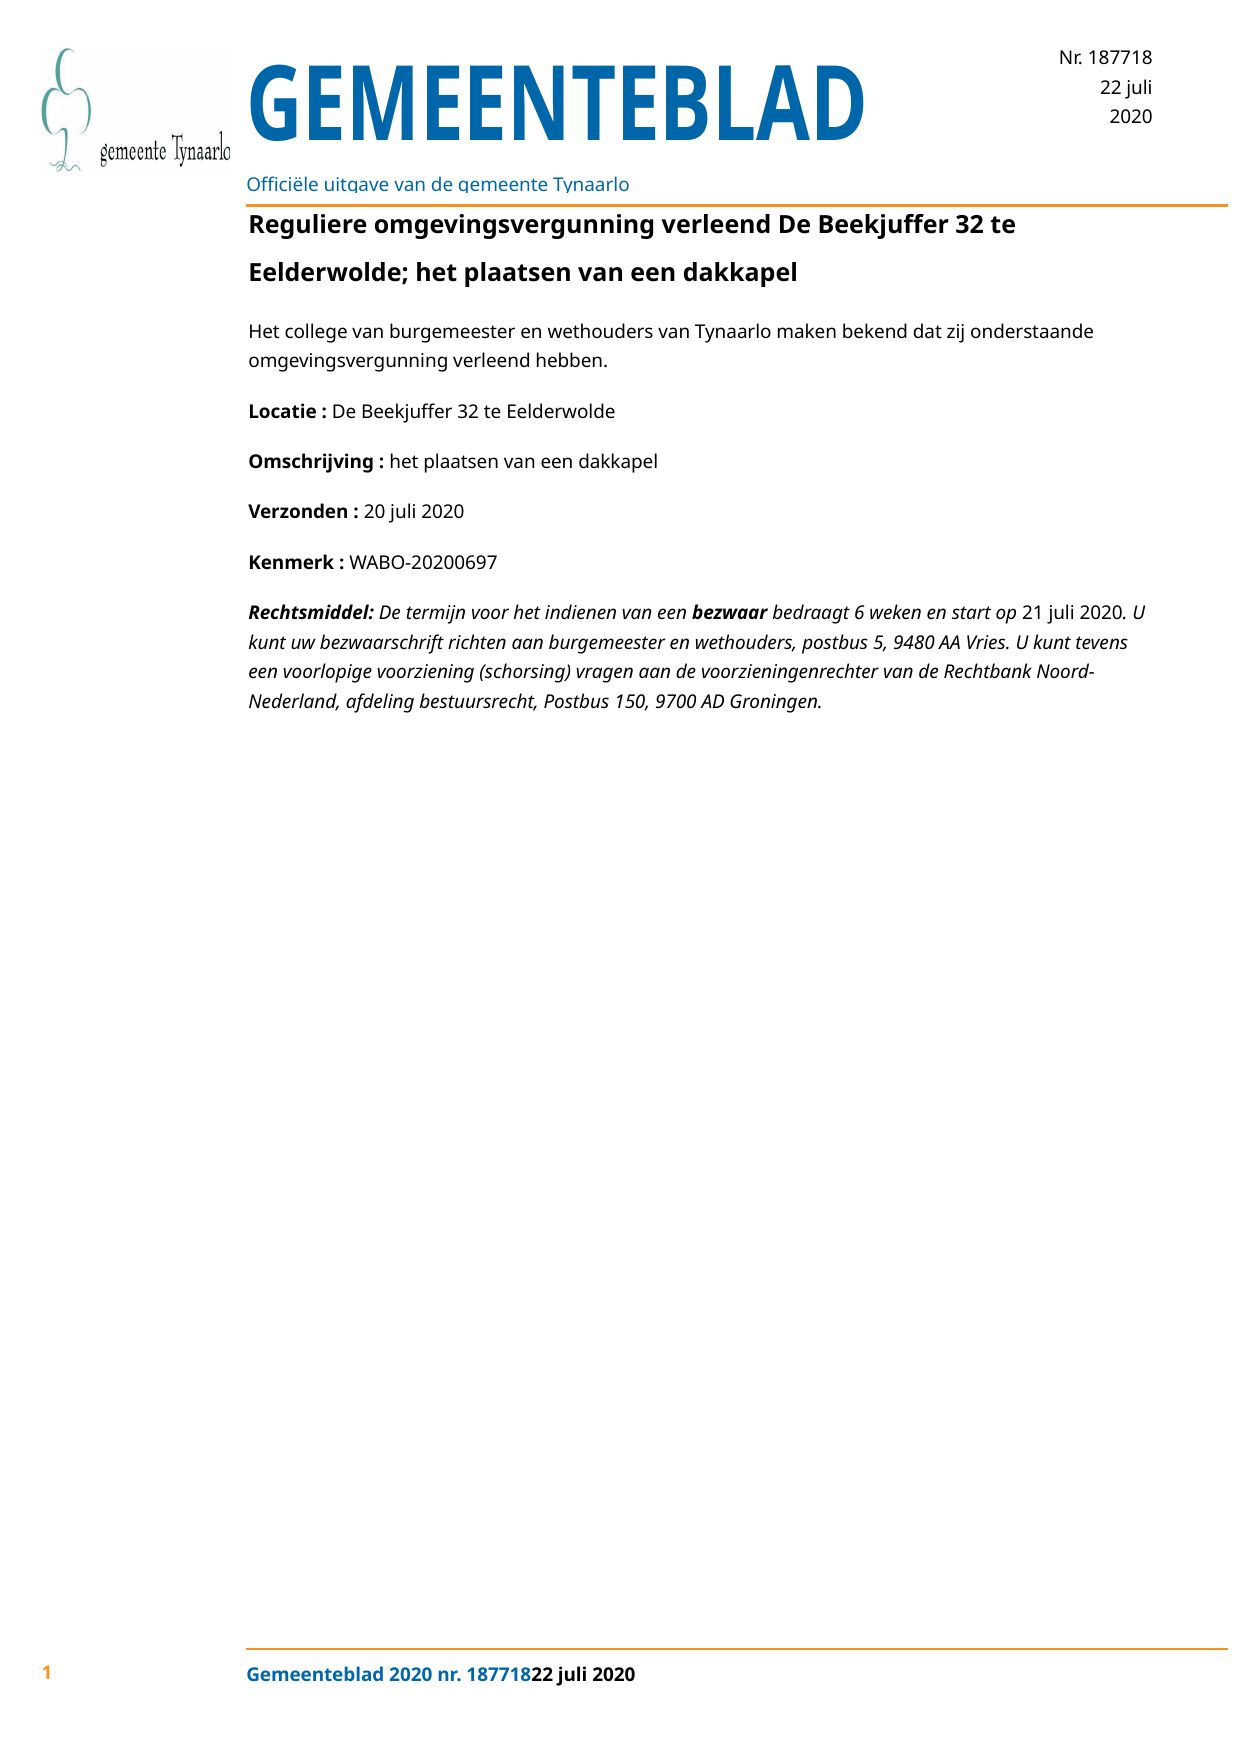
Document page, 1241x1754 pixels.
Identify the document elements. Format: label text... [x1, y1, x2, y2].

text Kenmerk : WABO-20200697 [248, 549, 1152, 575]
picture [41, 47, 231, 172]
text Reguliere omgevingsvergunning verleend De Beekjuffer 32 te Eelderwolde; het plaatsen van een dakkapel [248, 207, 1152, 288]
text Verzonden : 20 juli 2020 [248, 499, 1152, 524]
text Rechtsmiddel: De termijn voor het indienen van een bezwaar bedraagt 6 weken en start op 21 juli 2020. U kunt uw bezwaarschrift richten aan burgemeester en wethouders, postbus 5, 9480 AA Vries. U kunt tevens een voorlopige voorziening (schorsing) vragen aan de voorzieningenrechter van de Rechtbank Noord-Nederland, afdeling bestuursrecht, Postbus 150, 9700 AD Groningen. [248, 599, 1152, 714]
text Locatie : De Beekjuffer 32 te Eelderwolde [248, 398, 1152, 424]
text Omschrijving : het plaatsen van een dakkapel [248, 448, 1152, 474]
text Het college van burgemeester en wethouders van Tynaarlo maken bekend dat zij onderstaande omgevingsvergunning verleend hebben. [248, 318, 1152, 373]
